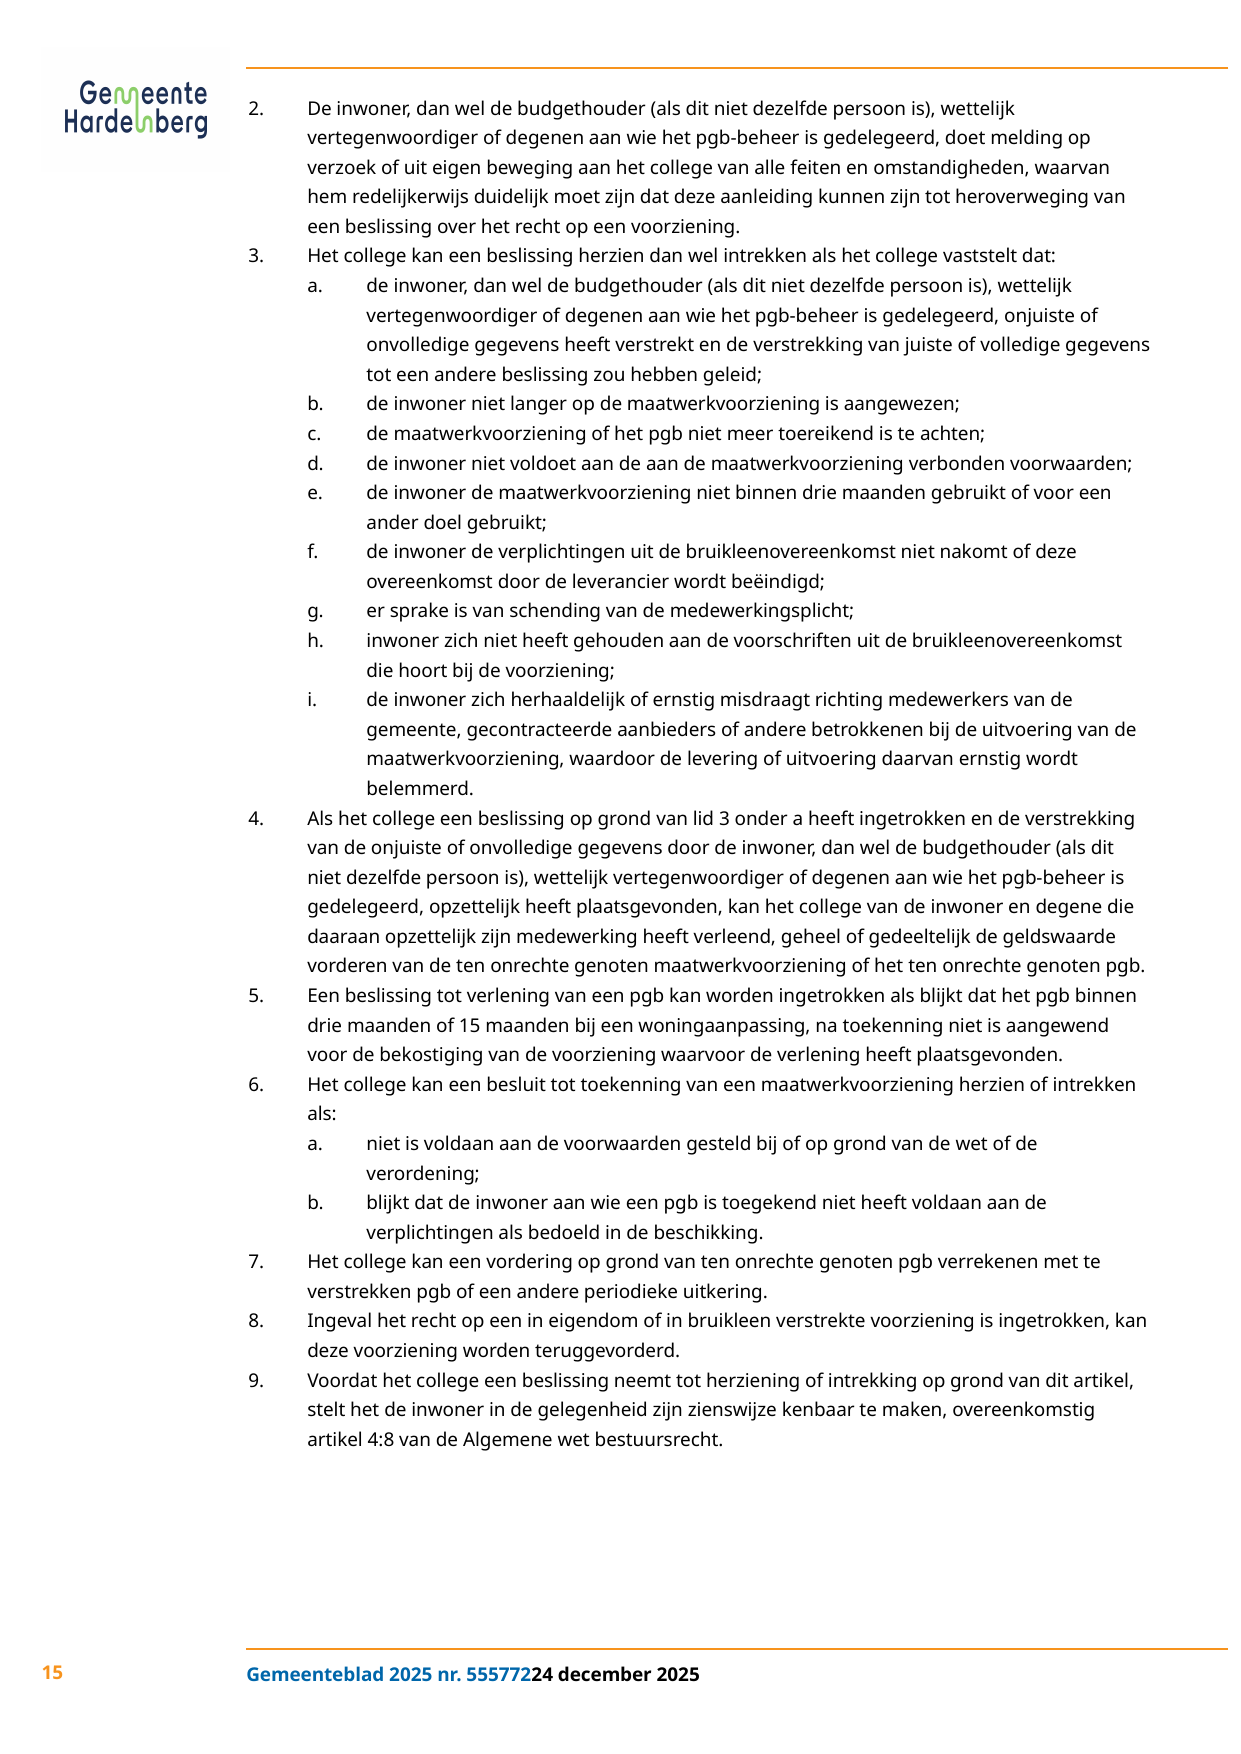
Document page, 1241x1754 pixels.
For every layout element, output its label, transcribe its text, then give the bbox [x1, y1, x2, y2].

list de inwoner, dan wel de budgethouder (als dit niet dezelfde persoon is), wettelijk vertegenwoordiger of degenen aan wie het pgb-beheer is gedelegeerd, onjuiste of onvolledige gegevens heeft verstrekt en de verstrekking van juiste of volledige gegevens tot een andere beslissing zou hebben geleid; [307, 272, 1152, 387]
picture [41, 47, 231, 172]
list De inwoner, dan wel de budgethouder (als dit niet dezelfde persoon is), wettelijk vertegenwoordiger of degenen aan wie het pgb-beheer is gedelegeerd, doet melding op verzoek of uit eigen beweging aan het college van alle feiten en omstandigheden, waarvan hem redelijkerwijs duidelijk moet zijn dat deze aanleiding kunnen zijn tot heroverweging van een beslissing over het recht op een voorziening. [248, 95, 1152, 239]
list inwoner zich niet heeft gehouden aan de voorschriften uit de bruikleenovereenkomst die hoort bij de voorziening; [307, 627, 1152, 683]
list de inwoner niet langer op de maatwerkvoorziening is aangewezen; [307, 391, 1152, 416]
list de inwoner zich herhaaldelijk of ernstig misdraagt richting medewerkers van de gemeente, gecontracteerde aanbieders of andere betrokkenen bij de uitvoering van de maatwerkvoorziening, waardoor de levering of uitvoering daarvan ernstig wordt belemmerd. [307, 686, 1152, 801]
list Voordat het college een beslissing neemt tot herziening of intrekking op grond van dit artikel, stelt het de inwoner in de gelegenheid zijn zienswijze kenbaar te maken, overeenkomstig artikel 4:8 van de Algemene wet bestuursrecht. [248, 1367, 1152, 1452]
list er sprake is van schending van de medewerkingsplicht; [307, 598, 1152, 623]
list de inwoner de maatwerkvoorziening niet binnen drie maanden gebruikt of voor een ander doel gebruikt; [307, 479, 1152, 535]
list de inwoner de verplichtingen uit de bruikleenovereenkomst niet nakomt of deze overeenkomst door de leverancier wordt beëindigd; [307, 538, 1152, 594]
list Het college kan een vordering op grond van ten onrechte genoten pgb verrekenen met te verstrekken pgb of een andere periodieke uitkering. [248, 1248, 1152, 1304]
list de maatwerkvoorziening of het pgb niet meer toereikend is te achten; [307, 420, 1152, 446]
list Het college kan een besluit tot toekenning van een maatwerkvoorziening herzien of intrekken als: [248, 1071, 1152, 1126]
list blijkt dat de inwoner aan wie een pgb is toegekend niet heeft voldaan aan de verplichtingen als bedoeld in de beschikking. [307, 1189, 1152, 1245]
list Een beslissing tot verlening van een pgb kan worden ingetrokken als blijkt dat het pgb binnen drie maanden of 15 maanden bij een woningaanpassing, na toekenning niet is aangewend voor de bekostiging van de voorziening waarvoor de verlening heeft plaatsgevonden. [248, 982, 1152, 1067]
list de inwoner niet voldoet aan de aan de maatwerkvoorziening verbonden voorwaarden; [307, 450, 1152, 476]
list Als het college een beslissing op grond van lid 3 onder a heeft ingetrokken en de verstrekking van de onjuiste of onvolledige gegevens door de inwoner, dan wel de budgethouder (als dit niet dezelfde persoon is), wettelijk vertegenwoordiger of degenen aan wie het pgb-beheer is gedelegeerd, opzettelijk heeft plaatsgevonden, kan het college van de inwoner en degene die daaraan opzettelijk zijn medewerking heeft verleend, geheel of gedeeltelijk de geldswaarde vorderen van de ten onrechte genoten maatwerkvoorziening of het ten onrechte genoten pgb. [248, 805, 1152, 978]
list niet is voldaan aan de voorwaarden gesteld bij of op grond van de wet of de verordening; [307, 1130, 1152, 1186]
list Ingeval het recht op een in eigendom of in bruikleen verstrekte voorziening is ingetrokken, kan deze voorziening worden teruggevorderd. [248, 1308, 1152, 1363]
list Het college kan een beslissing herzien dan wel intrekken als het college vaststelt dat: [248, 243, 1152, 268]
